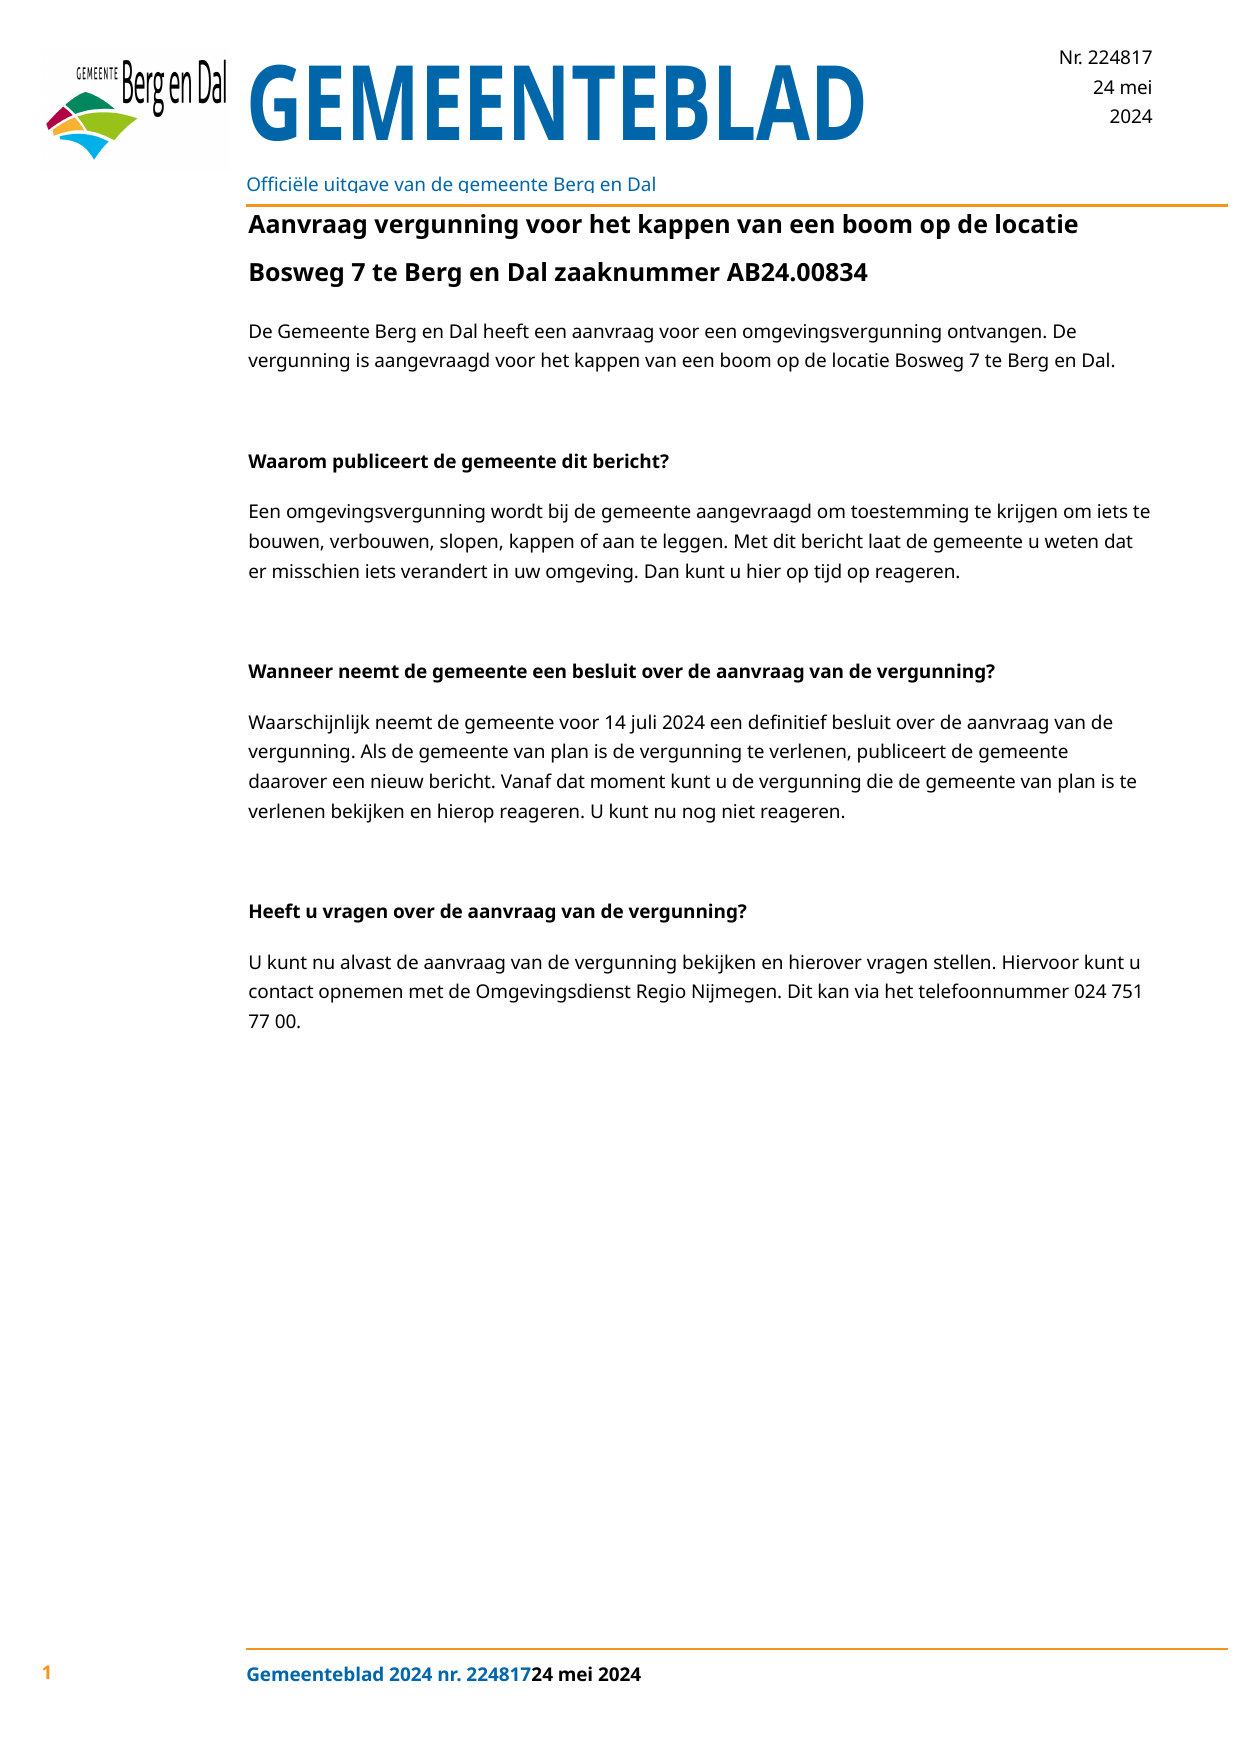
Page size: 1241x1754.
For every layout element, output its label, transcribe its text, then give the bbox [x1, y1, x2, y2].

text Heeft u vragen over de aanvraag van de vergunning? [248, 899, 1152, 924]
text Waarom publiceert de gemeente dit bericht? [248, 448, 1152, 474]
picture [41, 47, 231, 172]
text U kunt nu alvast de aanvraag van de vergunning bekijken en hierover vragen stellen. Hiervoor kunt u contact opnemen met de Omgevingsdienst Regio Nijmegen. Dit kan via het telefoonnummer 024 751 77 00. [248, 949, 1152, 1034]
text Aanvraag vergunning voor het kappen van een boom op de locatie Bosweg 7 te Berg en Dal zaaknummer AB24.00834 [248, 207, 1152, 288]
text Waarschijnlijk neemt de gemeente voor 14 juli 2024 een definitief besluit over de aanvraag van de vergunning. Als de gemeente van plan is de vergunning te verlenen, publiceert de gemeente daarover een nieuw bericht. Vanaf dat moment kunt u de vergunning die de gemeente van plan is te verlenen bekijken en hierop reageren. U kunt nu nog niet reageren. [248, 709, 1152, 824]
text De Gemeente Berg en Dal heeft een aanvraag voor een omgevingsvergunning ontvangen. De vergunning is aangevraagd voor het kappen van een boom op de locatie Bosweg 7 te Berg en Dal. [248, 318, 1152, 373]
text Wanneer neemt de gemeente een besluit over de aanvraag van de vergunning? [248, 659, 1152, 684]
text Een omgevingsvergunning wordt bij de gemeente aangevraagd om toestemming te krijgen om iets te bouwen, verbouwen, slopen, kappen of aan te leggen. Met dit bericht laat de gemeente u weten dat er misschien iets verandert in uw omgeving. Dan kunt u hier op tijd op reageren. [248, 499, 1152, 584]
